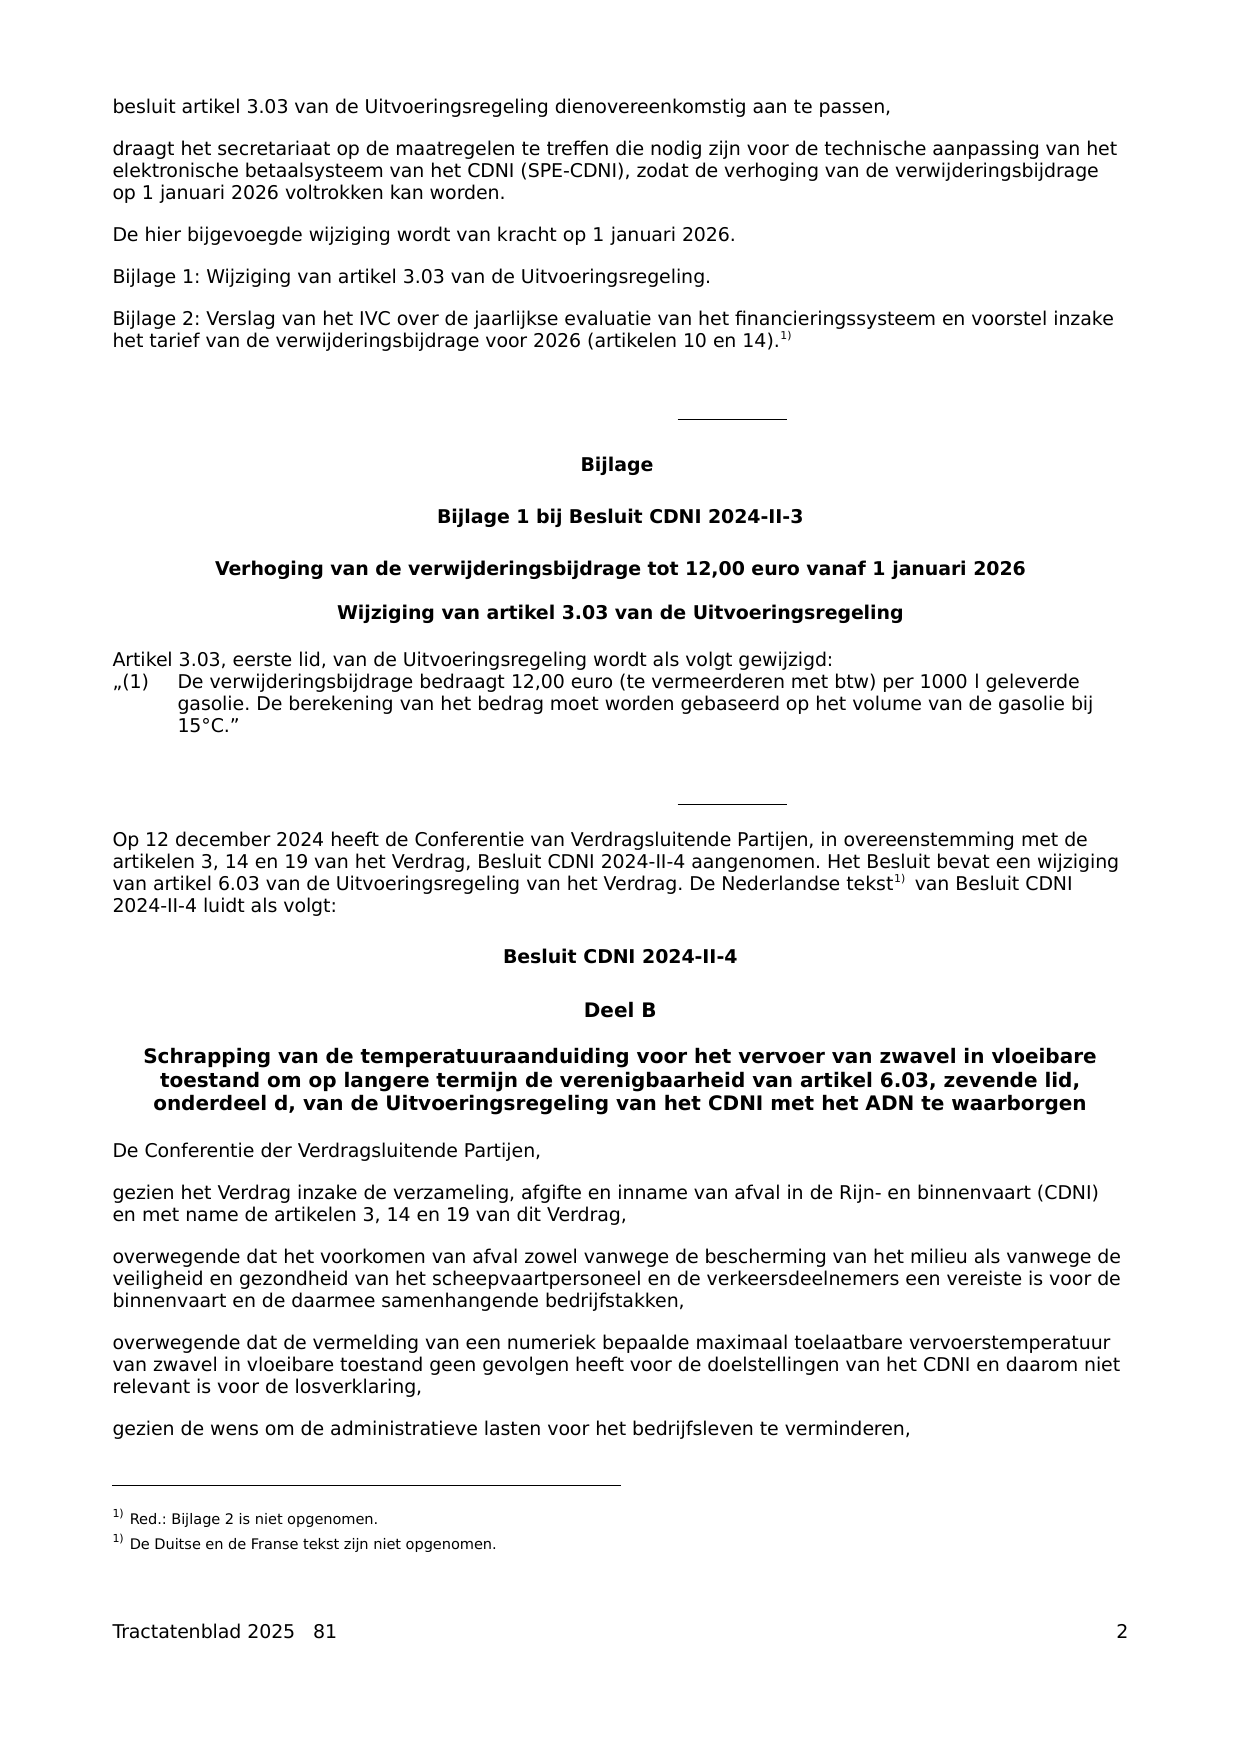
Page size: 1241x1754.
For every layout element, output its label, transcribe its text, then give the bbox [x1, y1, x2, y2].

text De Duitse en de Franse tekst zijn niet opgenomen. [112, 1532, 1128, 1554]
text Op 12 december 2024 heeft de Conferentie van Verdragsluitende Partijen, in overeenstemming met de artikelen 3, 14 en 19 van het Verdrag, Besluit CDNI 2024-II-4 aangenomen. Het Besluit bevat een wijziging van artikel 6.03 van de Uitvoeringsregeling van het Verdrag. De Nederlandse tekst van Besluit CDNI 2024-II-4 luidt als volgt: [112, 828, 1128, 916]
text „(1) De verwijderingsbijdrage bedraagt 12,00 euro (te vermeerderen met btw) per 1000 l geleverde gasolie. De berekening van het bedrag moet worden gebaseerd op het volume van de gasolie bij 15°C.” [112, 671, 1128, 737]
subtitle Deel B Schrapping van de temperatuuraanduiding voor het vervoer van zwavel in vloeibare toestand om op langere termijn de verenigbaarheid van artikel 6.03, zevende lid, onderdeel d, van de Uitvoeringsregeling van het CDNI met het ADN te waarborgen [112, 998, 1128, 1115]
text Bijlage 2: Verslag van het IVC over de jaarlijkse evaluatie van het financieringssysteem en voorstel inzake het tarief van de verwijderingsbijdrage voor 2026 (artikelen 10 en 14). [112, 308, 1128, 352]
text gezien het Verdrag inzake de verzameling, afgifte en inname van afval in de Rijn- en binnenvaart (CDNI) en met name de artikelen 3, 14 en 19 van dit Verdrag, [112, 1182, 1128, 1226]
text overwegende dat de vermelding van een numeriek bepaalde maximaal toelaatbare vervoerstemperatuur van zwavel in vloeibare toestand geen gevolgen heeft voor de doelstellingen van het CDNI en daarom niet relevant is voor de losverklaring, [112, 1332, 1128, 1398]
subtitle Bijlage 1 bij Besluit CDNI 2024-II-3 [112, 506, 1128, 528]
text Red.: Bijlage 2 is niet opgenomen. [112, 1507, 1128, 1529]
text besluit artikel 3.03 van de Uitvoeringsregeling dienovereenkomstig aan te passen, [112, 96, 1128, 118]
text draagt het secretariaat op de maatregelen te treffen die nodig zijn voor de technische aanpassing van het elektronische betaalsysteem van het CDNI (SPE-CDNI), zodat de verhoging van de verwijderingsbijdrage op 1 januari 2026 voltrokken kan worden. [112, 138, 1128, 204]
text Artikel 3.03, eerste lid, van de Uitvoeringsregeling wordt als volgt gewijzigd: [112, 649, 1128, 671]
text Bijlage 1: Wijziging van artikel 3.03 van de Uitvoeringsregeling. [112, 266, 1128, 288]
subtitle Bijlage [112, 454, 1128, 476]
subtitle Besluit CDNI 2024-II-4 [112, 946, 1128, 968]
subtitle Verhoging van de verwijderingsbijdrage tot 12,00 euro vanaf 1 januari 2026 Wijziging van artikel 3.03 van de Uitvoeringsregeling [112, 558, 1128, 624]
text gezien de wens om de administratieve lasten voor het bedrijfsleven te verminderen, [112, 1418, 1128, 1440]
text De hier bijgevoegde wijziging wordt van kracht op 1 januari 2026. [112, 224, 1128, 246]
text De Conferentie der Verdragsluitende Partijen, [112, 1140, 1128, 1162]
text overwegende dat het voorkomen van afval zowel vanwege de bescherming van het milieu als vanwege de veiligheid en gezondheid van het scheepvaartpersoneel en de verkeersdeelnemers een vereiste is voor de binnenvaart en de daarmee samenhangende bedrijfstakken, [112, 1246, 1128, 1312]
